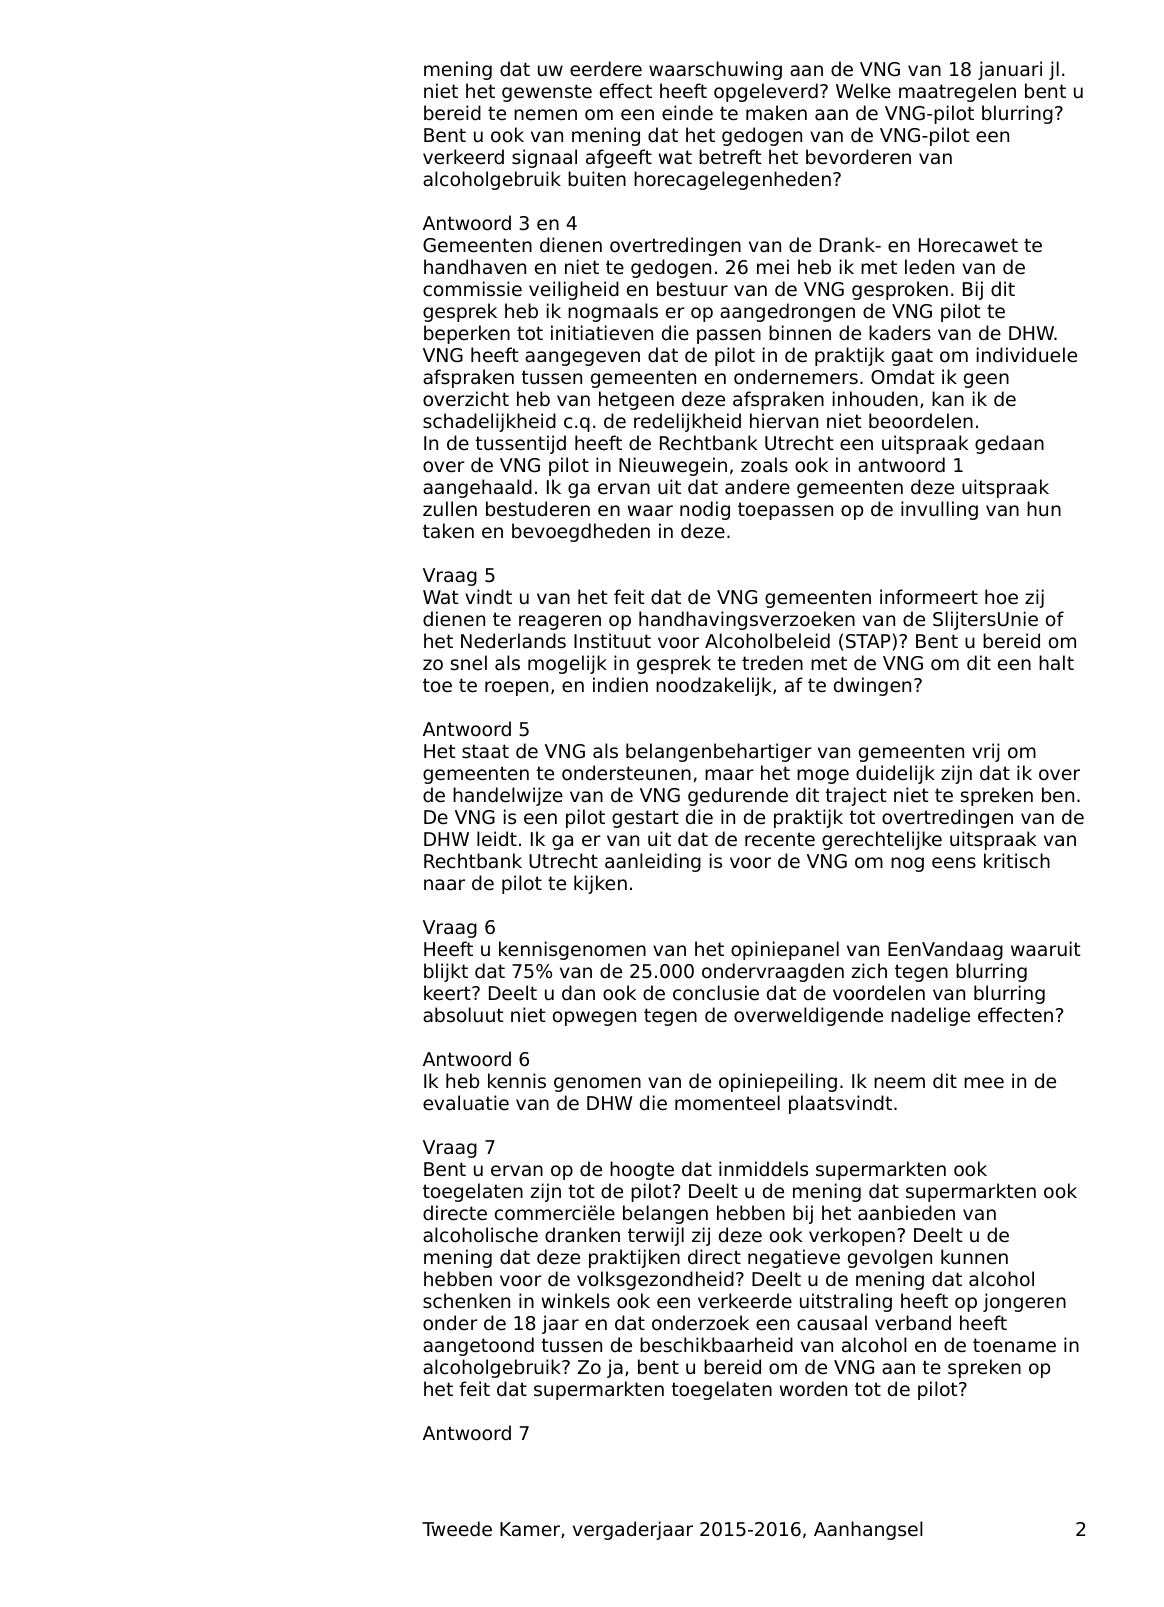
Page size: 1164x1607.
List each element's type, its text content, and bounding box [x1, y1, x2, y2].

text Bent u ervan op de hoogte dat inmiddels supermarkten ook toegelaten zijn tot de pilot? Deelt u de mening dat supermarkten ook directe commerciële belangen hebben bij het aanbieden van alcoholische dranken terwijl zij deze ook verkopen? Deelt u de mening dat deze praktijken direct negatieve gevolgen kunnen hebben voor de volksgezondheid? Deelt u de mening dat alcohol schenken in winkels ook een verkeerde uitstraling heeft op jongeren onder de 18 jaar en dat onderzoek een causaal verband heeft aangetoond tussen de beschikbaarheid van alcohol en de toename in alcoholgebruik? Zo ja, bent u bereid om de VNG aan te spreken op het feit dat supermarkten toegelaten worden tot de pilot? [422, 1159, 1087, 1401]
text Vraag 7 [422, 1137, 1087, 1159]
text Het staat de VNG als belangenbehartiger van gemeenten vrij om gemeenten te ondersteunen, maar het moge duidelijk zijn dat ik over de handelwijze van de VNG gedurende dit traject niet te spreken ben. De VNG is een pilot gestart die in de praktijk tot overtredingen van de DHW leidt. Ik ga er van uit dat de recente gerechtelijke uitspraak van Rechtbank Utrecht aanleiding is voor de VNG om nog eens kritisch naar de pilot te kijken. [422, 741, 1087, 895]
text Vraag 6 [422, 917, 1087, 939]
text Antwoord 7 [422, 1423, 1087, 1445]
text Vraag 5 [422, 565, 1087, 587]
text Ik heb kennis genomen van de opiniepeiling. Ik neem dit mee in de evaluatie van de DHW die momenteel plaatsvindt. [422, 1071, 1087, 1115]
text Gemeenten dienen overtredingen van de Drank- en Horecawet te handhaven en niet te gedogen. 26 mei heb ik met leden van de commissie veiligheid en bestuur van de VNG gesproken. Bij dit gesprek heb ik nogmaals er op aangedrongen de VNG pilot te beperken tot initiatieven die passen binnen de kaders van de DHW. [422, 235, 1087, 345]
text VNG heeft aangegeven dat de pilot in de praktijk gaat om individuele afspraken tussen gemeenten en ondernemers. Omdat ik geen overzicht heb van hetgeen deze afspraken inhouden, kan ik de schadelijkheid c.q. de redelijkheid hiervan niet beoordelen. [422, 345, 1087, 433]
text In de tussentijd heeft de Rechtbank Utrecht een uitspraak gedaan over de VNG pilot in Nieuwegein, zoals ook in antwoord 1 aangehaald. Ik ga ervan uit dat andere gemeenten deze uitspraak zullen bestuderen en waar nodig toepassen op de invulling van hun taken en bevoegdheden in deze. [422, 433, 1087, 543]
text mening dat uw eerdere waarschuwing aan de VNG van 18 januari jl. niet het gewenste effect heeft opgeleverd? Welke maatregelen bent u bereid te nemen om een einde te maken aan de VNG-pilot blurring? [422, 59, 1087, 125]
text Heeft u kennisgenomen van het opiniepanel van EenVandaag waaruit blijkt dat 75% van de 25.000 ondervraagden zich tegen blurring keert? Deelt u dan ook de conclusie dat de voordelen van blurring absoluut niet opwegen tegen de overweldigende nadelige effecten? [422, 939, 1087, 1027]
text Bent u ook van mening dat het gedogen van de VNG-pilot een verkeerd signaal afgeeft wat betreft het bevorderen van alcoholgebruik buiten horecagelegenheden? [422, 125, 1087, 191]
text Antwoord 5 [422, 719, 1087, 741]
text Wat vindt u van het feit dat de VNG gemeenten informeert hoe zij dienen te reageren op handhavingsverzoeken van de SlijtersUnie of het Nederlands Instituut voor Alcoholbeleid (STAP)? Bent u bereid om zo snel als mogelijk in gesprek te treden met de VNG om dit een halt toe te roepen, en indien noodzakelijk, af te dwingen? [422, 587, 1087, 697]
text Antwoord 6 [422, 1049, 1087, 1071]
text Antwoord 3 en 4 [422, 213, 1087, 235]
